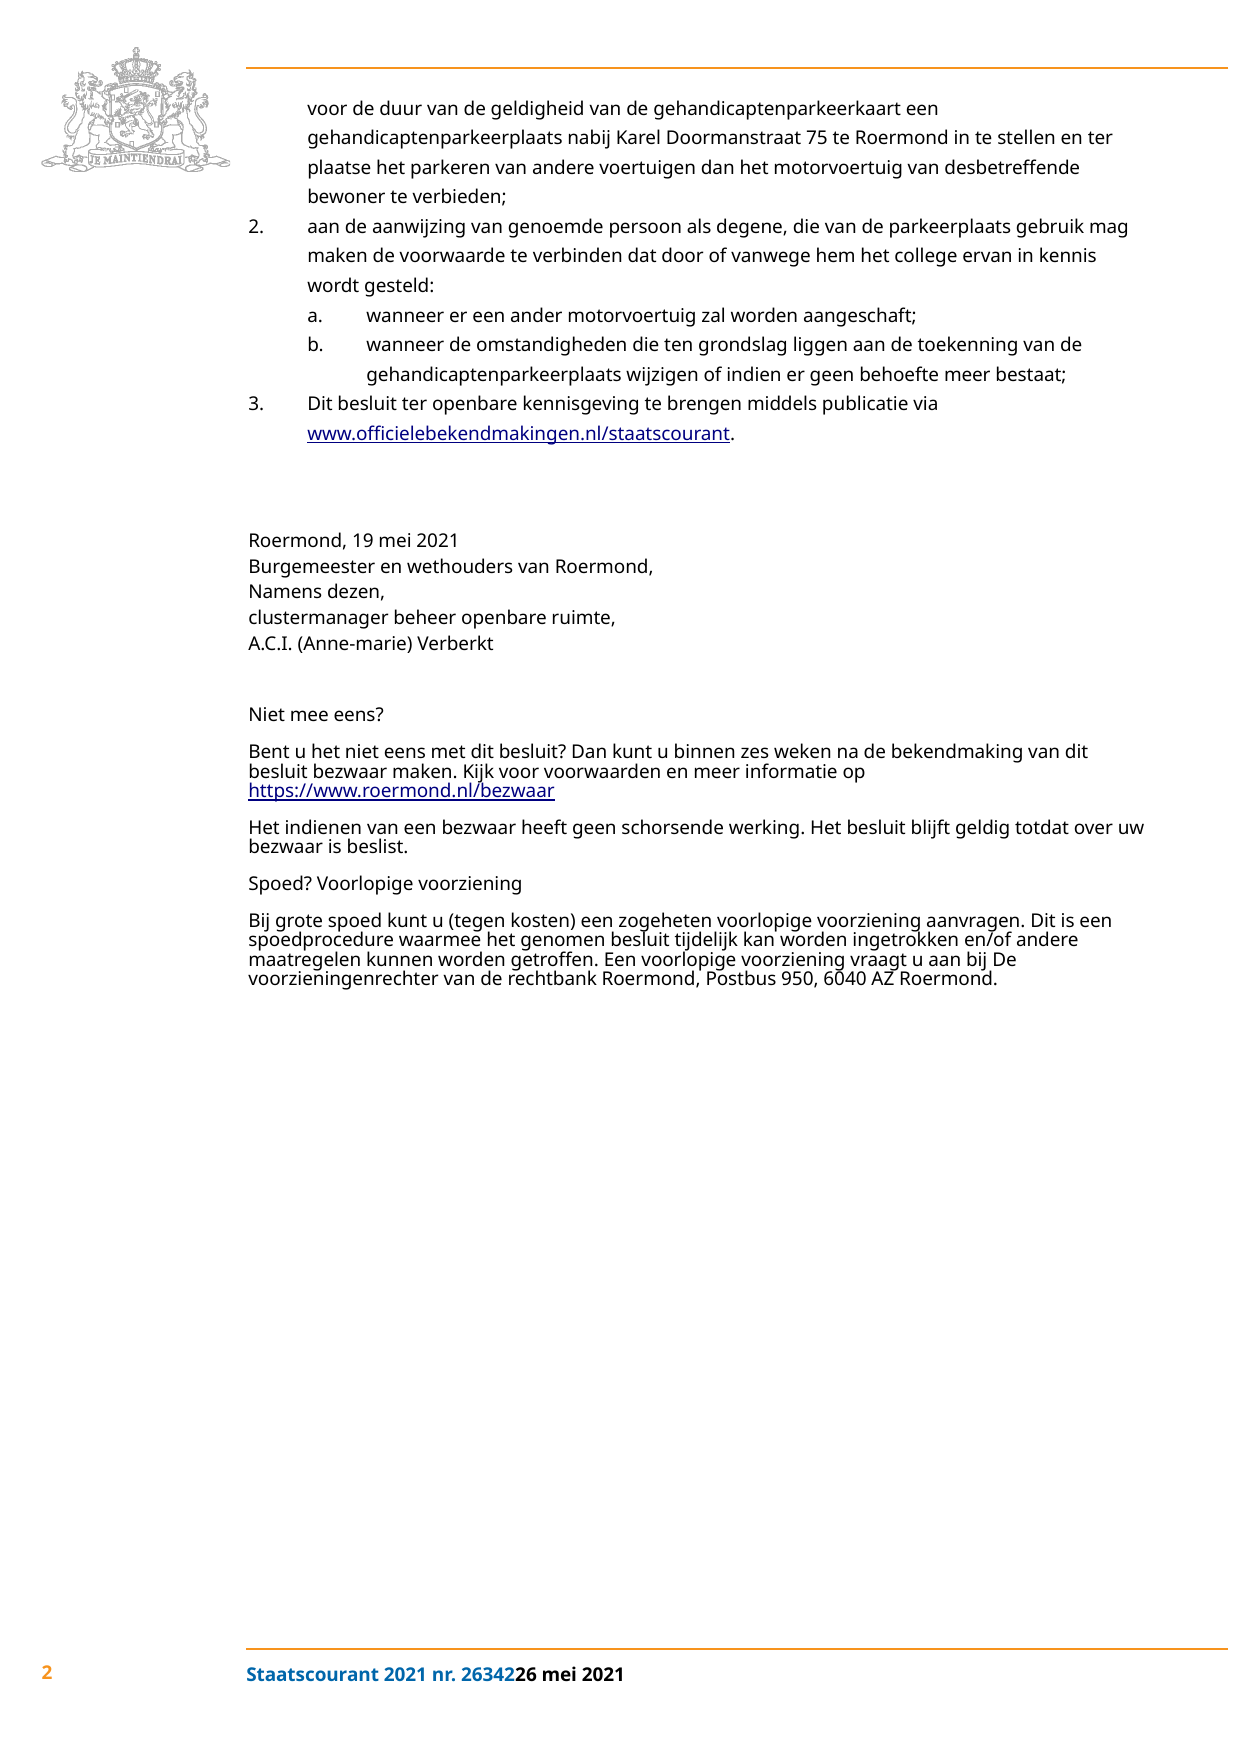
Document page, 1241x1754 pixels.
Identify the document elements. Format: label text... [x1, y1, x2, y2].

list wanneer er een ander motorvoertuig zal worden aangeschaft; [307, 302, 1152, 328]
text Burgemeester en wethouders van Roermond, [248, 553, 1152, 579]
list voor de duur van de geldigheid van de gehandicaptenparkeerkaart een gehandicaptenparkeerplaats nabij Karel Doormanstraat 75 te Roermond in te stellen en ter plaatse het parkeren van andere voertuigen dan het motorvoertuig van desbetreffende bewoner te verbieden; [248, 95, 1152, 209]
list Dit besluit ter openbare kennisgeving te brengen middels publicatie via www.officielebekendmakingen.nl/staatscourant. [248, 391, 1152, 446]
text Namens dezen, [248, 579, 1152, 604]
picture [41, 47, 231, 172]
text Spoed? Voorlopige voorziening [248, 875, 1152, 894]
list aan de aanwijzing van genoemde persoon als degene, die van de parkeerplaats gebruik mag maken de voorwaarde te verbinden dat door of vanwege hem het college ervan in kennis wordt gesteld: [248, 213, 1152, 298]
text Bent u het niet eens met dit besluit? Dan kunt u binnen zes weken na de bekendmaking van dit besluit bezwaar maken. Kijk voor voorwaarden en meer informatie op https://www.roermond.nl/bezwaar [248, 743, 1152, 801]
text Niet mee eens? [248, 706, 1152, 726]
text Het indienen van een bezwaar heeft geen schorsende werking. Het besluit blijft geldig totdat over uw bezwaar is beslist. [248, 819, 1152, 857]
text Bij grote spoed kunt u (tegen kosten) een zogeheten voorlopige voorziening aanvragen. Dit is een spoedprocedure waarmee het genomen besluit tijdelijk kan worden ingetrokken en/of andere maatregelen kunnen worden getroffen. Een voorlopige voorziening vraagt u aan bij De voorzieningenrechter van de rechtbank Roermond, Postbus 950, 6040 AZ Roermond. [248, 912, 1152, 989]
text Roermond, 19 mei 2021 [248, 527, 1152, 553]
text clustermanager beheer openbare ruimte, [248, 604, 1152, 630]
list wanneer de omstandigheden die ten grondslag liggen aan de toekenning van de gehandicaptenparkeerplaats wijzigen of indien er geen behoefte meer bestaat; [307, 331, 1152, 387]
text A.C.I. (Anne-marie) Verberkt [248, 630, 1152, 656]
